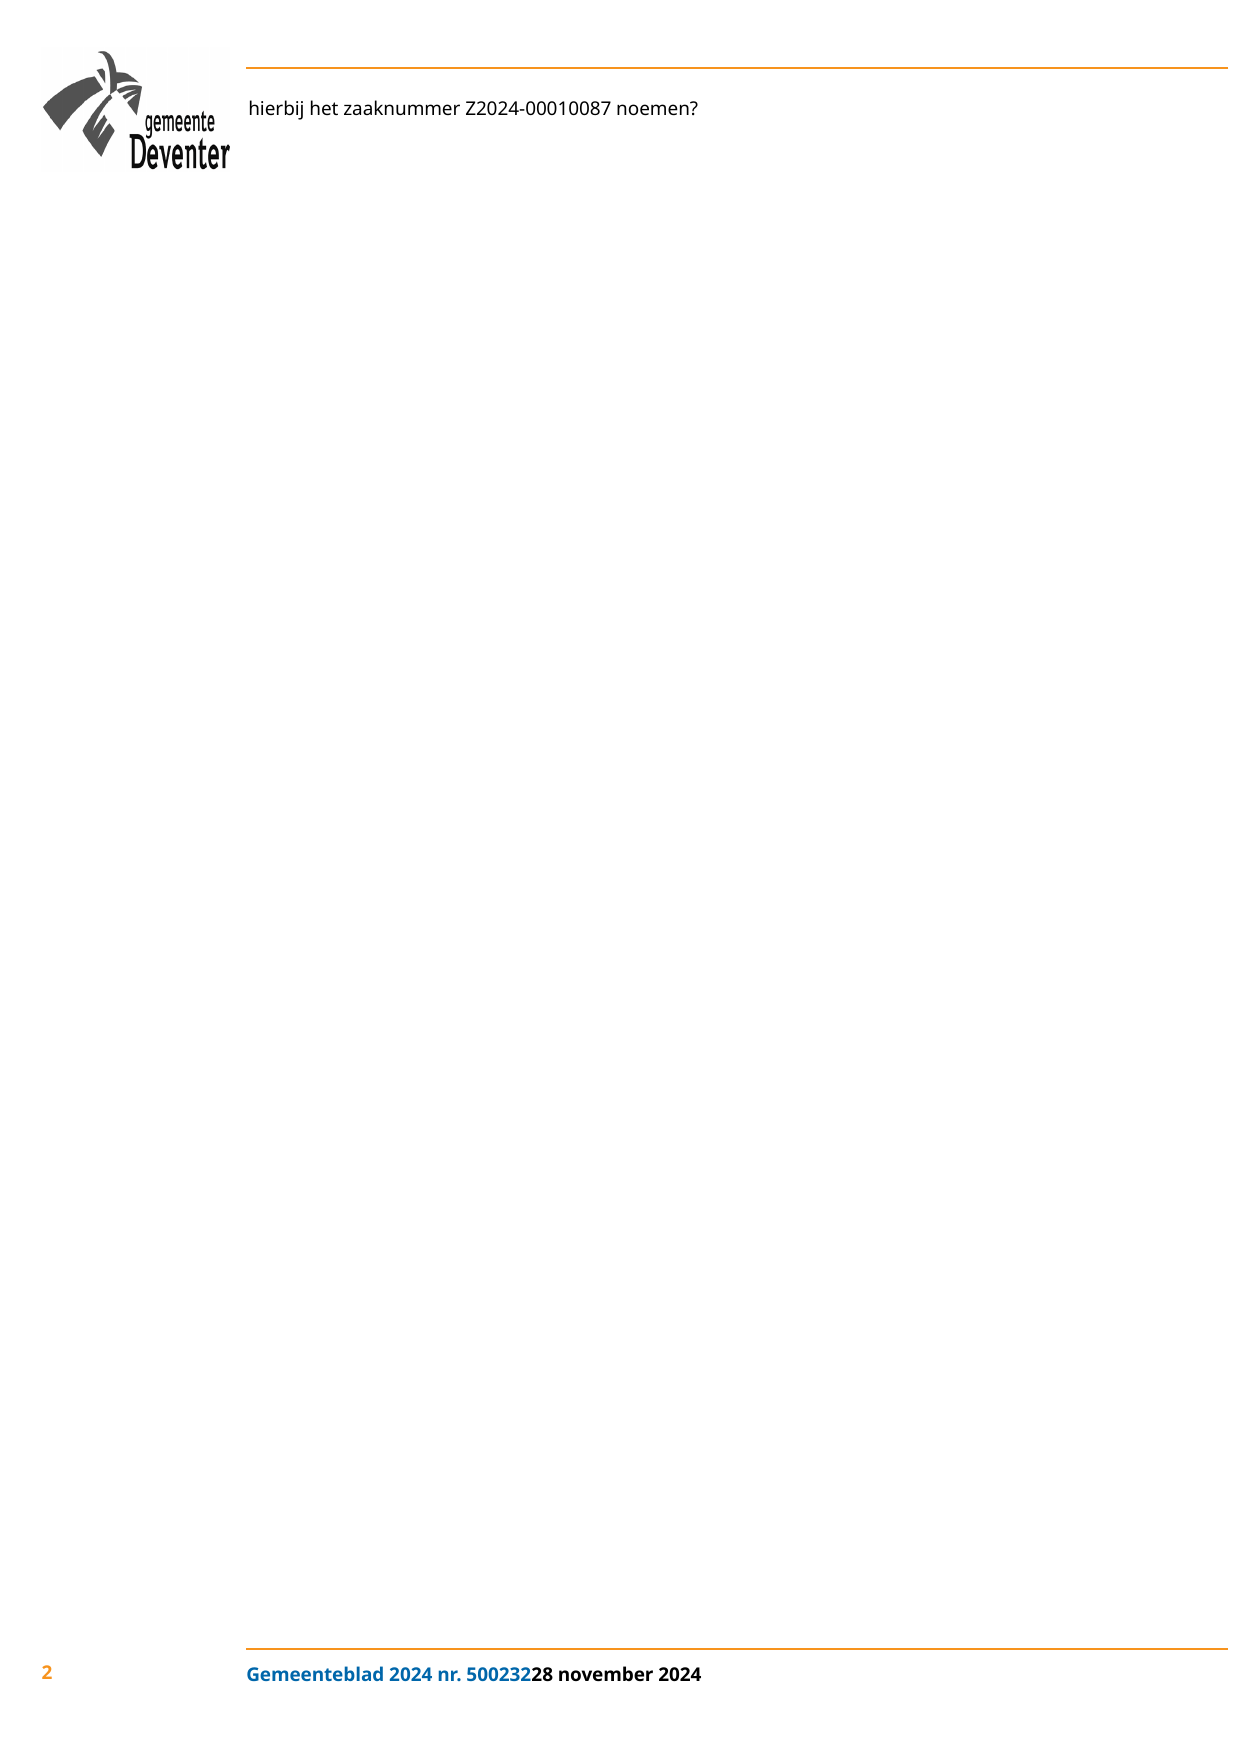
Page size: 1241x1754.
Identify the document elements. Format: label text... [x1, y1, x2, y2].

text hierbij het zaaknummer Z2024-00010087 noemen? [248, 95, 1152, 121]
picture [41, 47, 231, 172]
